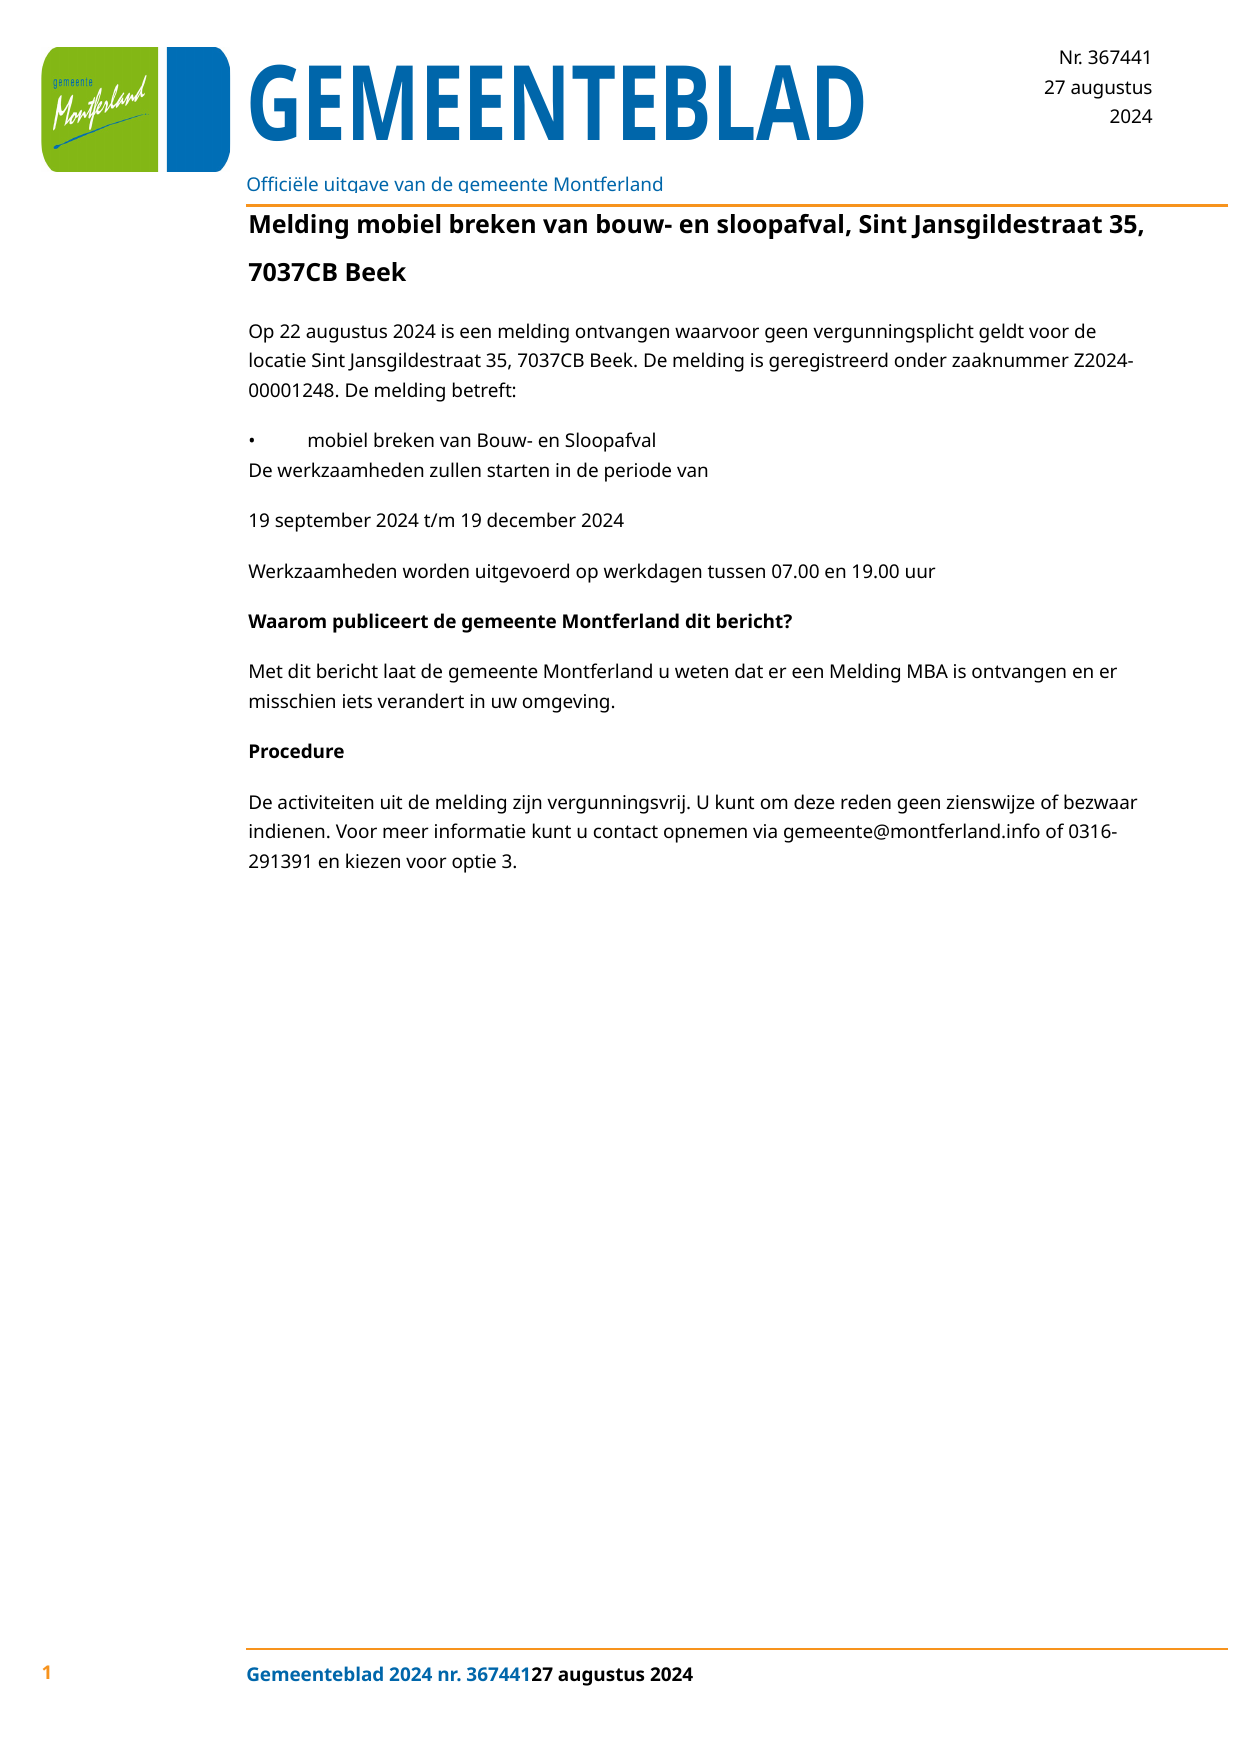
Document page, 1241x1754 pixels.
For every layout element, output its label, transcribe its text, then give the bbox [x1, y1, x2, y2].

text Met dit bericht laat de gemeente Montferland u weten dat er een Melding MBA is ontvangen en er misschien iets verandert in uw omgeving. [248, 659, 1152, 714]
text Werkzaamheden worden uitgevoerd op werkdagen tussen 07.00 en 19.00 uur [248, 558, 1152, 584]
list mobiel breken van Bouw- en Sloopafval [248, 427, 1152, 453]
text Melding mobiel breken van bouw- en sloopafval, Sint Jansgildestraat 35, 7037CB Beek [248, 207, 1152, 288]
text Op 22 augustus 2024 is een melding ontvangen waarvoor geen vergunningsplicht geldt voor de locatie Sint Jansgildestraat 35, 7037CB Beek. De melding is geregistreerd onder zaaknummer Z2024-00001248. De melding betreft: [248, 318, 1152, 403]
text De werkzaamheden zullen starten in de periode van [248, 457, 1152, 483]
text Procedure [248, 739, 1152, 764]
text De activiteiten uit de melding zijn vergunningsvrij. U kunt om deze reden geen zienswijze of bezwaar indienen. Voor meer informatie kunt u contact opnemen via gemeente@montferland.info of 0316-291391 en kiezen voor optie 3. [248, 789, 1152, 874]
text Waarom publiceert de gemeente Montferland dit bericht? [248, 608, 1152, 634]
text 19 september 2024 t/m 19 december 2024 [248, 507, 1152, 533]
picture [41, 47, 231, 172]
